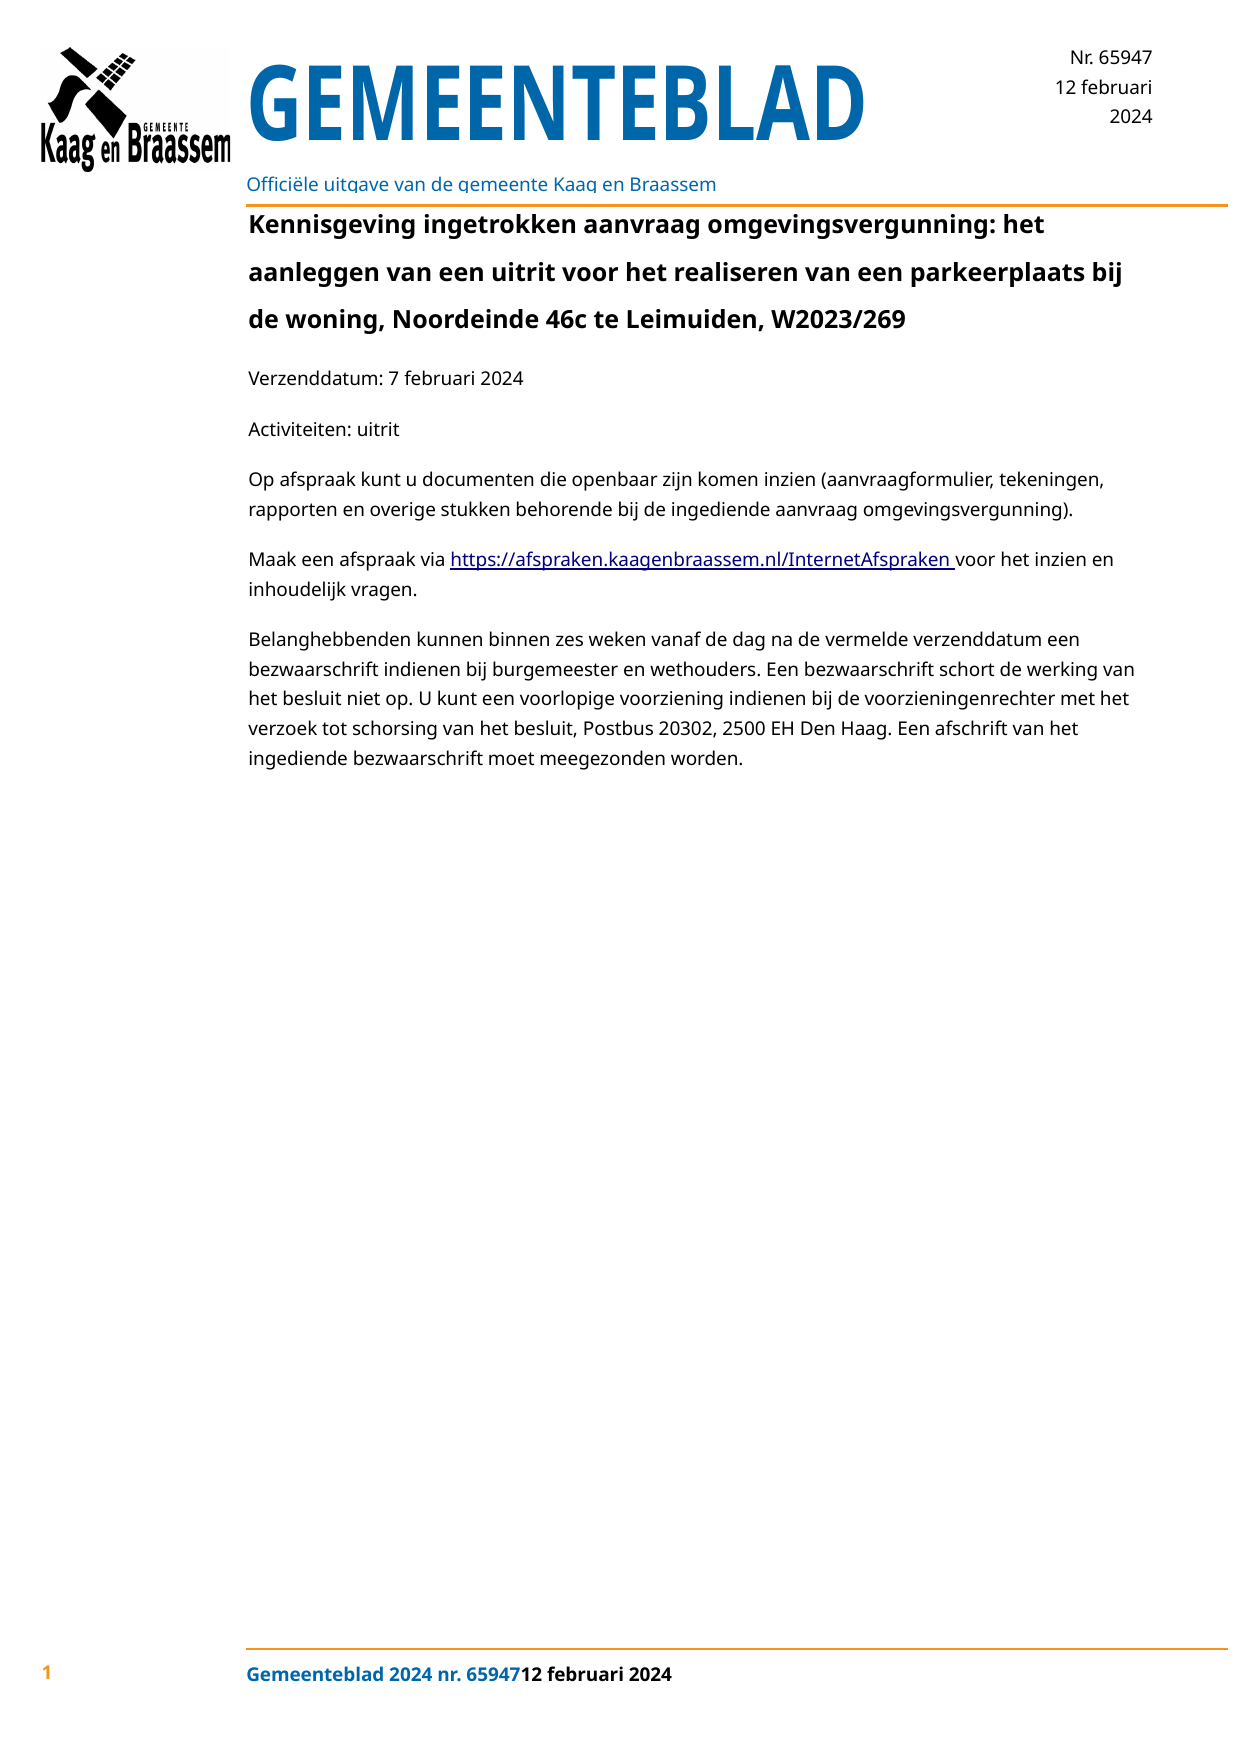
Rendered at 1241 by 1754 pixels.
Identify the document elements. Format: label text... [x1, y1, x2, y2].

text Activiteiten: uitrit [248, 416, 1152, 442]
text Maak een afspraak via https://afspraken.kaagenbraassem.nl/InternetAfspraken voor het inzien en inhoudelijk vragen. [248, 546, 1152, 602]
text Belanghebbenden kunnen binnen zes weken vanaf de dag na de vermelde verzenddatum een bezwaarschrift indienen bij burgemeester en wethouders. Een bezwaarschrift schort de werking van het besluit niet op. U kunt een voorlopige voorziening indienen bij de voorzieningenrechter met het verzoek tot schorsing van het besluit, Postbus 20302, 2500 EH Den Haag. Een afschrift van het ingediende bezwaarschrift moet meegezonden worden. [248, 626, 1152, 770]
picture [41, 47, 231, 172]
text Op afspraak kunt u documenten die openbaar zijn komen inzien (aanvraagformulier, tekeningen, rapporten en overige stukken behorende bij de ingediende aanvraag omgevingsvergunning). [248, 466, 1152, 522]
text Kennisgeving ingetrokken aanvraag omgevingsvergunning: het aanleggen van een uitrit voor het realiseren van een parkeerplaats bij de woning, Noordeinde 46c te Leimuiden, W2023/269 [248, 207, 1152, 336]
text Verzenddatum: 7 februari 2024 [248, 366, 1152, 391]
